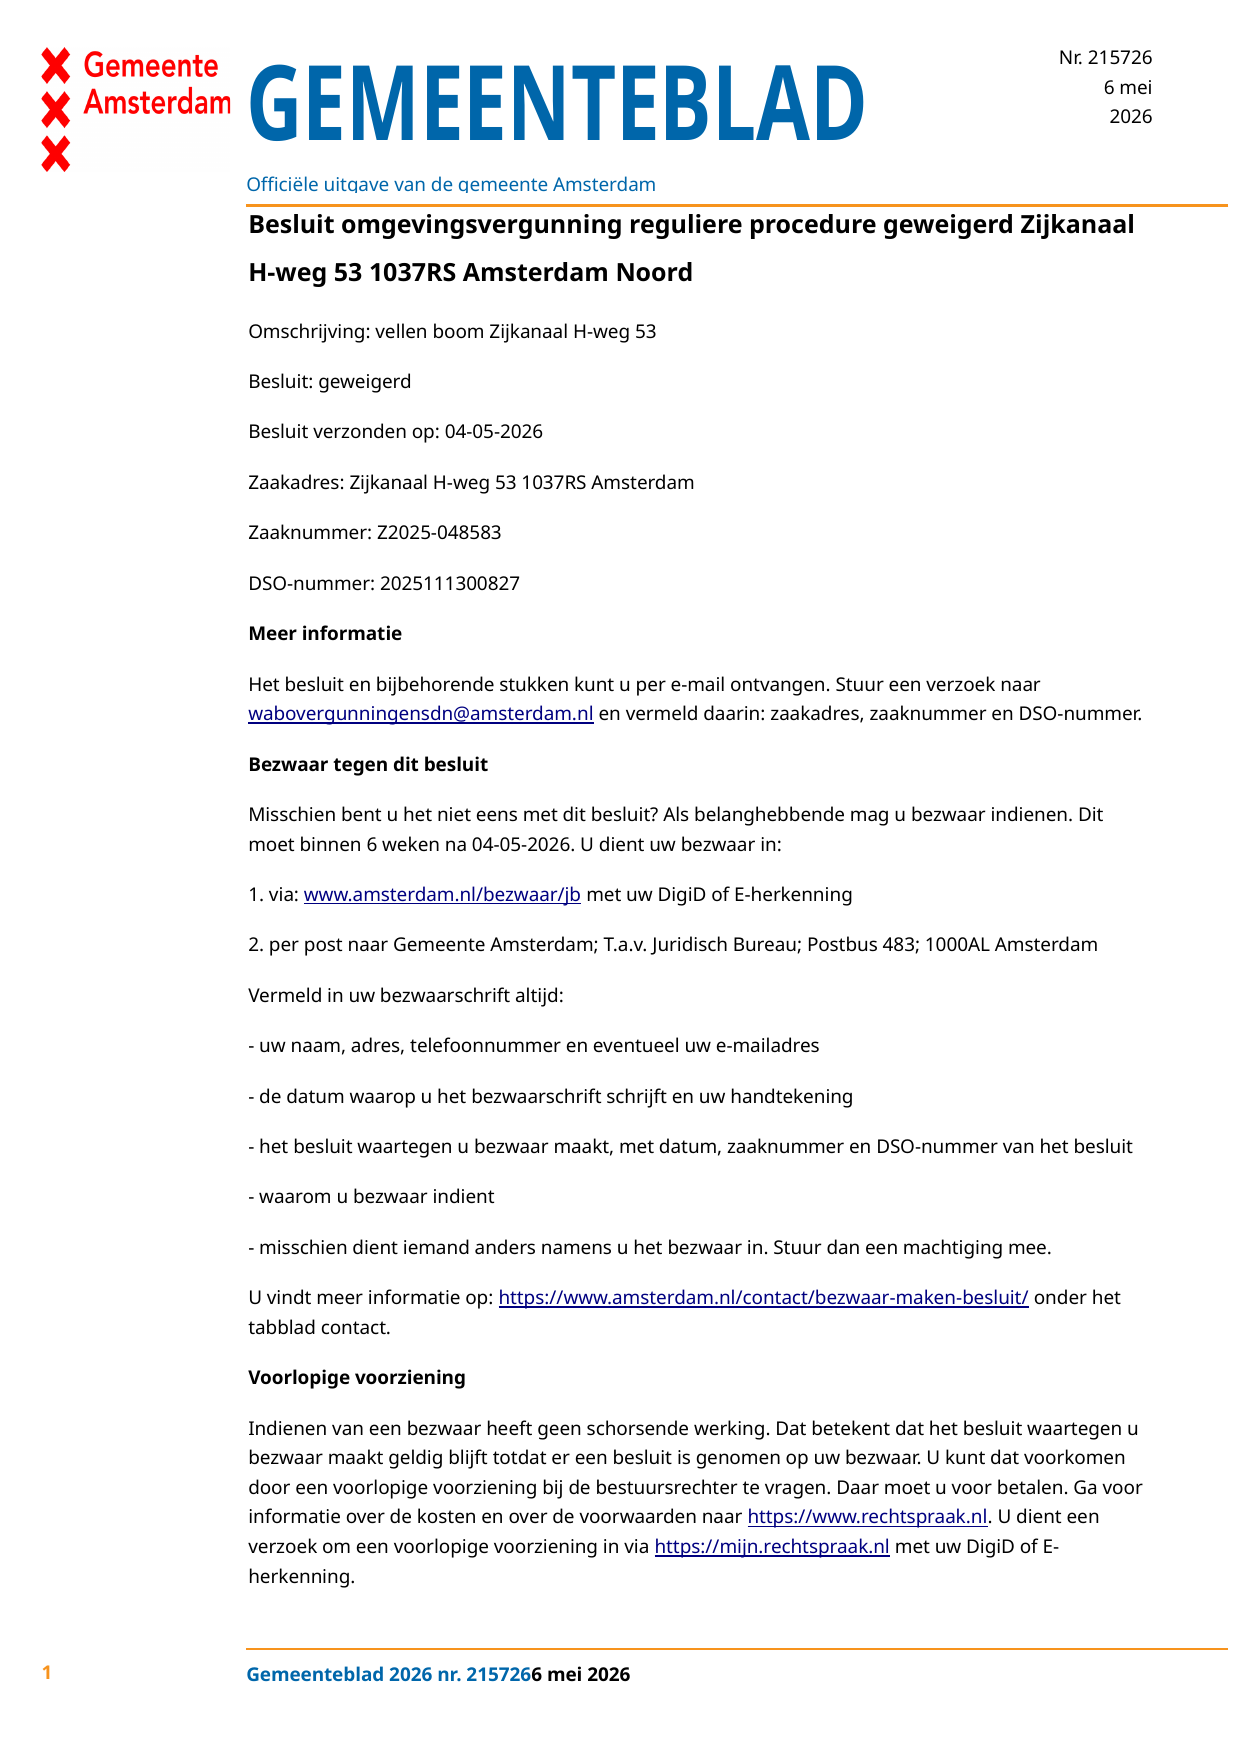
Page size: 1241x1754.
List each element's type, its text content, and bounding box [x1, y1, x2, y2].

text Besluit verzonden op: 04-05-2026 [248, 419, 1152, 444]
text Omschrijving: vellen boom Zijkanaal H-weg 53 [248, 318, 1152, 344]
text Voorlopige voorziening [248, 1364, 1152, 1390]
text Zaakadres: Zijkanaal H-weg 53 1037RS Amsterdam [248, 469, 1152, 495]
text DSO-nummer: 2025111300827 [248, 570, 1152, 596]
text - misschien dient iemand anders namens u het bezwaar in. Stuur dan een machtiging mee. [248, 1234, 1152, 1260]
text 2. per post naar Gemeente Amsterdam; T.a.v. Juridisch Bureau; Postbus 483; 1000AL Amsterdam [248, 932, 1152, 957]
text Misschien bent u het niet eens met dit besluit? Als belanghebbende mag u bezwaar indienen. Dit moet binnen 6 weken na 04-05-2026. U dient uw bezwaar in: [248, 801, 1152, 857]
text Bezwaar tegen dit besluit [248, 751, 1152, 777]
text Besluit: geweigerd [248, 368, 1152, 394]
text Het besluit en bijbehorende stukken kunt u per e-mail ontvangen. Stuur een verzoek naar wabovergunningensdn@amsterdam.nl en vermeld daarin: zaakadres, zaaknummer en DSO-nummer. [248, 671, 1152, 726]
picture [41, 47, 231, 172]
text 1. via: www.amsterdam.nl/bezwaar/jb met uw DigiD of E-herkenning [248, 881, 1152, 907]
text Besluit omgevingsvergunning reguliere procedure geweigerd Zijkanaal H-weg 53 1037RS Amsterdam Noord [248, 207, 1152, 288]
text - waarom u bezwaar indient [248, 1184, 1152, 1209]
text - het besluit waartegen u bezwaar maakt, met datum, zaaknummer en DSO-nummer van het besluit [248, 1133, 1152, 1159]
text Indienen van een bezwaar heeft geen schorsende werking. Dat betekent dat het besluit waartegen u bezwaar maakt geldig blijft totdat er een besluit is genomen op uw bezwaar. U kunt dat voorkomen door een voorlopige voorziening bij de bestuursrechter te vragen. Daar moet u voor betalen. Ga voor informatie over de kosten en over de voorwaarden naar https://www.rechtspraak.nl. U dient een verzoek om een voorlopige voorziening in via https://mijn.rechtspraak.nl met uw DigiD of E-herkenning. [248, 1415, 1152, 1589]
text Vermeld in uw bezwaarschrift altijd: [248, 982, 1152, 1008]
text U vindt meer informatie op: https://www.amsterdam.nl/contact/bezwaar-maken-besluit/ onder het tabblad contact. [248, 1284, 1152, 1340]
text Meer informatie [248, 620, 1152, 646]
text - de datum waarop u het bezwaarschrift schrijft en uw handtekening [248, 1083, 1152, 1109]
text - uw naam, adres, telefoonnummer en eventueel uw e-mailadres [248, 1032, 1152, 1058]
text Zaaknummer: Z2025-048583 [248, 519, 1152, 545]
